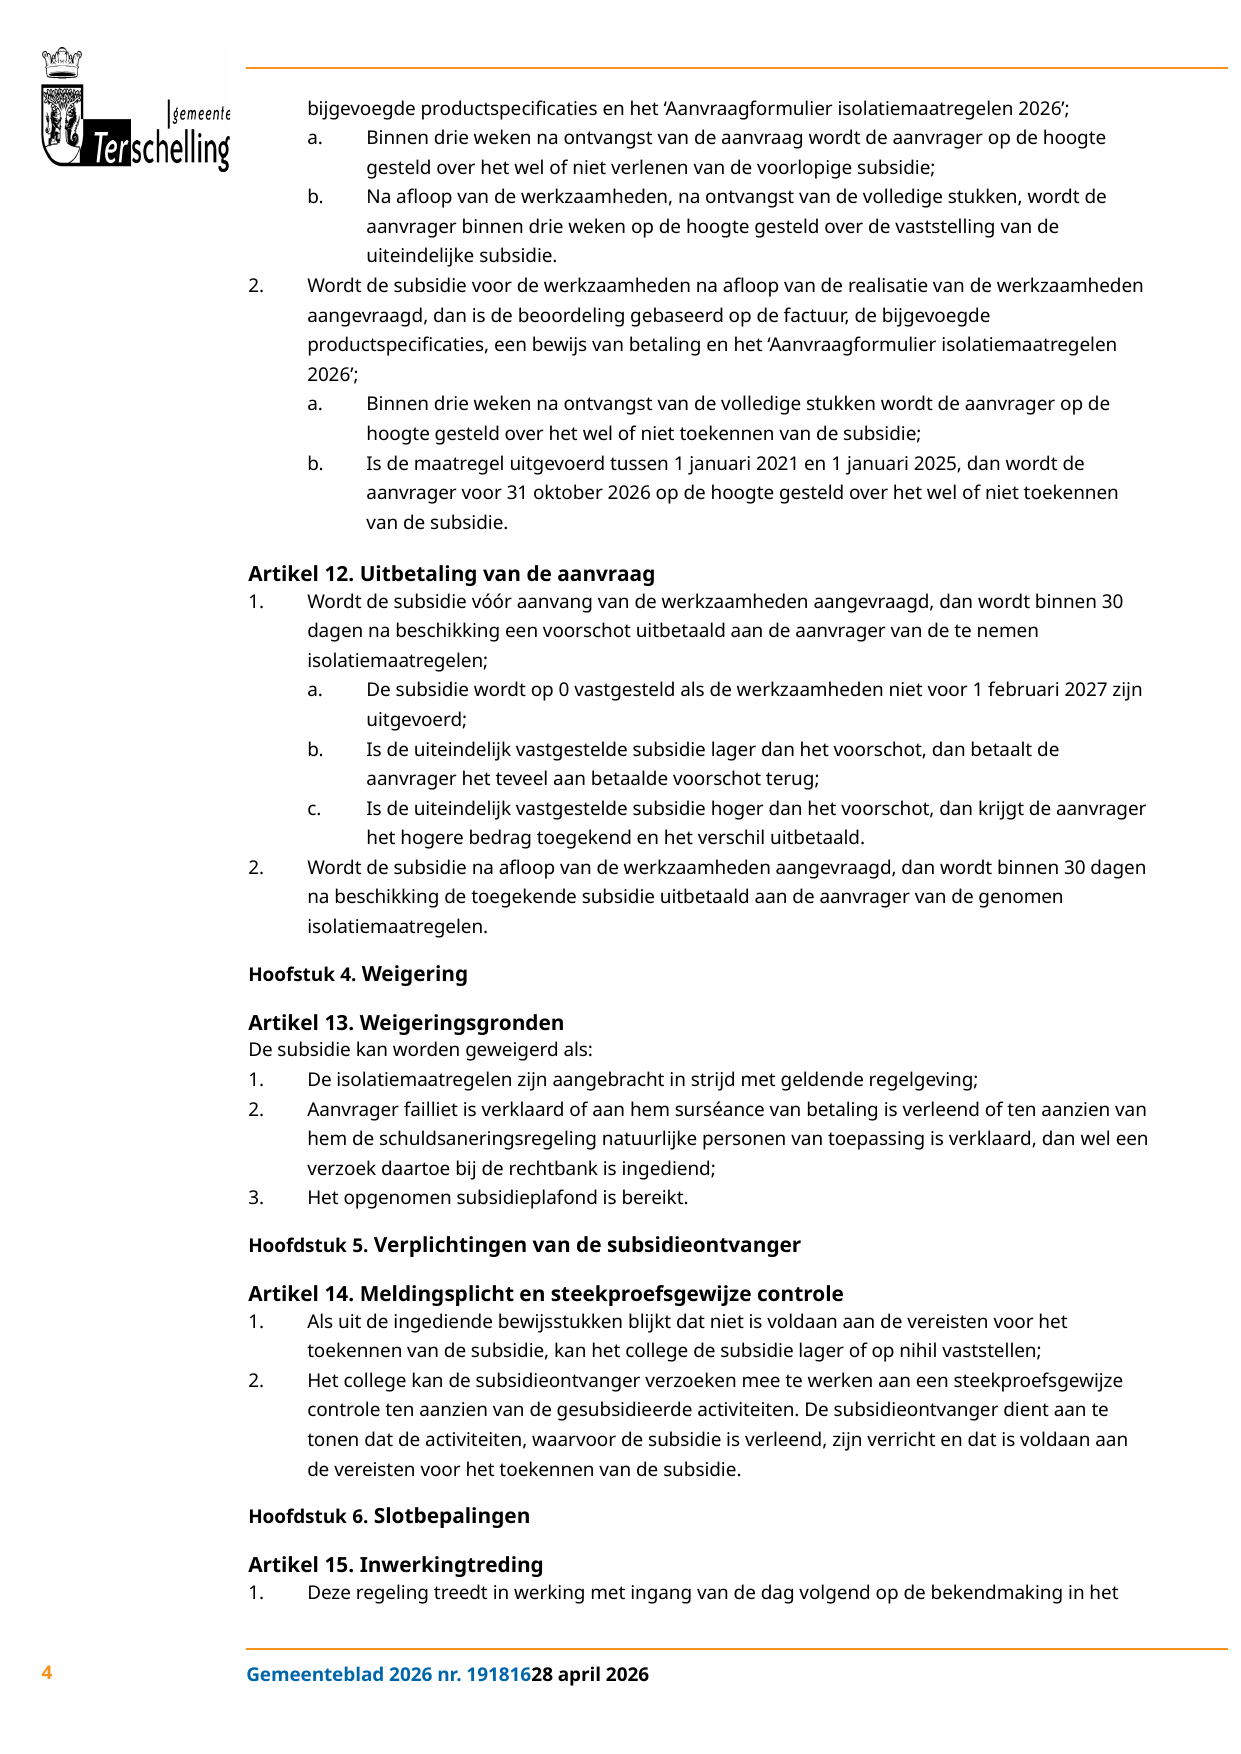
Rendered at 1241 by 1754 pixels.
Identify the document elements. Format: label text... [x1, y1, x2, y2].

list Het opgenomen subsidieplafond is bereikt. [248, 1184, 1152, 1210]
text Artikel 14. Meldingsplicht en steekproefsgewijze controle [248, 1279, 1152, 1308]
list De subsidie wordt op 0 vastgesteld als de werkzaamheden niet voor 1 februari 2027 zijn uitgevoerd; [307, 677, 1152, 732]
text Hoofdstuk 6. Slotbepalingen [248, 1501, 1152, 1530]
text Hoofstuk 4. Weigering [248, 959, 1152, 987]
list De isolatiemaatregelen zijn aangebracht in strijd met geldende regelgeving; [248, 1066, 1152, 1092]
text Artikel 13. Weigeringsgronden [248, 1008, 1152, 1037]
list bijgevoegde productspecificaties en het ‘Aanvraagformulier isolatiemaatregelen 2026’; [248, 95, 1152, 121]
text Hoofdstuk 5. Verplichtingen van de subsidieontvanger [248, 1230, 1152, 1258]
list Aanvrager failliet is verklaard of aan hem surséance van betaling is verleend of ten aanzien van hem de schuldsaneringsregeling natuurlijke personen van toepassing is verklaard, dan wel een verzoek daartoe bij de rechtbank is ingediend; [248, 1096, 1152, 1181]
list Wordt de subsidie na afloop van de werkzaamheden aangevraagd, dan wordt binnen 30 dagen na beschikking de toegekende subsidie uitbetaald aan de aanvrager van de genomen isolatiemaatregelen. [248, 854, 1152, 939]
list Wordt de subsidie vóór aanvang van de werkzaamheden aangevraagd, dan wordt binnen 30 dagen na beschikking een voorschot uitbetaald aan de aanvrager van de te nemen isolatiemaatregelen; [248, 588, 1152, 673]
list Is de uiteindelijk vastgestelde subsidie hoger dan het voorschot, dan krijgt de aanvrager het hogere bedrag toegekend en het verschil uitbetaald. [307, 795, 1152, 850]
list Het college kan de subsidieontvanger verzoeken mee te werken aan een steekproefsgewijze controle ten aanzien van de gesubsidieerde activiteiten. De subsidieontvanger dient aan te tonen dat de activiteiten, waarvoor de subsidie is verleend, zijn verricht en dat is voldaan aan de vereisten voor het toekennen van de subsidie. [248, 1367, 1152, 1481]
list Binnen drie weken na ontvangst van de volledige stukken wordt de aanvrager op de hoogte gesteld over het wel of niet toekennen van de subsidie; [307, 391, 1152, 446]
list Na afloop van de werkzaamheden, na ontvangst van de volledige stukken, wordt de aanvrager binnen drie weken op de hoogte gesteld over de vaststelling van de uiteindelijke subsidie. [307, 183, 1152, 268]
text Artikel 15. Inwerkingtreding [248, 1551, 1152, 1579]
list Binnen drie weken na ontvangst van de aanvraag wordt de aanvrager op de hoogte gesteld over het wel of niet verlenen van de voorlopige subsidie; [307, 124, 1152, 180]
text Artikel 12. Uitbetaling van de aanvraag [248, 559, 1152, 588]
list Is de maatregel uitgevoerd tussen 1 januari 2021 en 1 januari 2025, dan wordt de aanvrager voor 31 oktober 2026 op de hoogte gesteld over het wel of niet toekennen van de subsidie. [307, 450, 1152, 535]
list Als uit de ingediende bewijsstukken blijkt dat niet is voldaan aan de vereisten voor het toekennen van de subsidie, kan het college de subsidie lager of op nihil vaststellen; [248, 1308, 1152, 1363]
list Is de uiteindelijk vastgestelde subsidie lager dan het voorschot, dan betaalt de aanvrager het teveel aan betaalde voorschot terug; [307, 736, 1152, 791]
picture [41, 47, 231, 172]
list Deze regeling treedt in werking met ingang van de dag volgend op de bekendmaking in het [248, 1579, 1152, 1605]
text De subsidie kan worden geweigerd als: [248, 1037, 1152, 1062]
list Wordt de subsidie voor de werkzaamheden na afloop van de realisatie van de werkzaamheden aangevraagd, dan is de beoordeling gebaseerd op de factuur, de bijgevoegde productspecificaties, een bewijs van betaling en het ‘Aanvraagformulier isolatiemaatregelen 2026’; [248, 272, 1152, 387]
